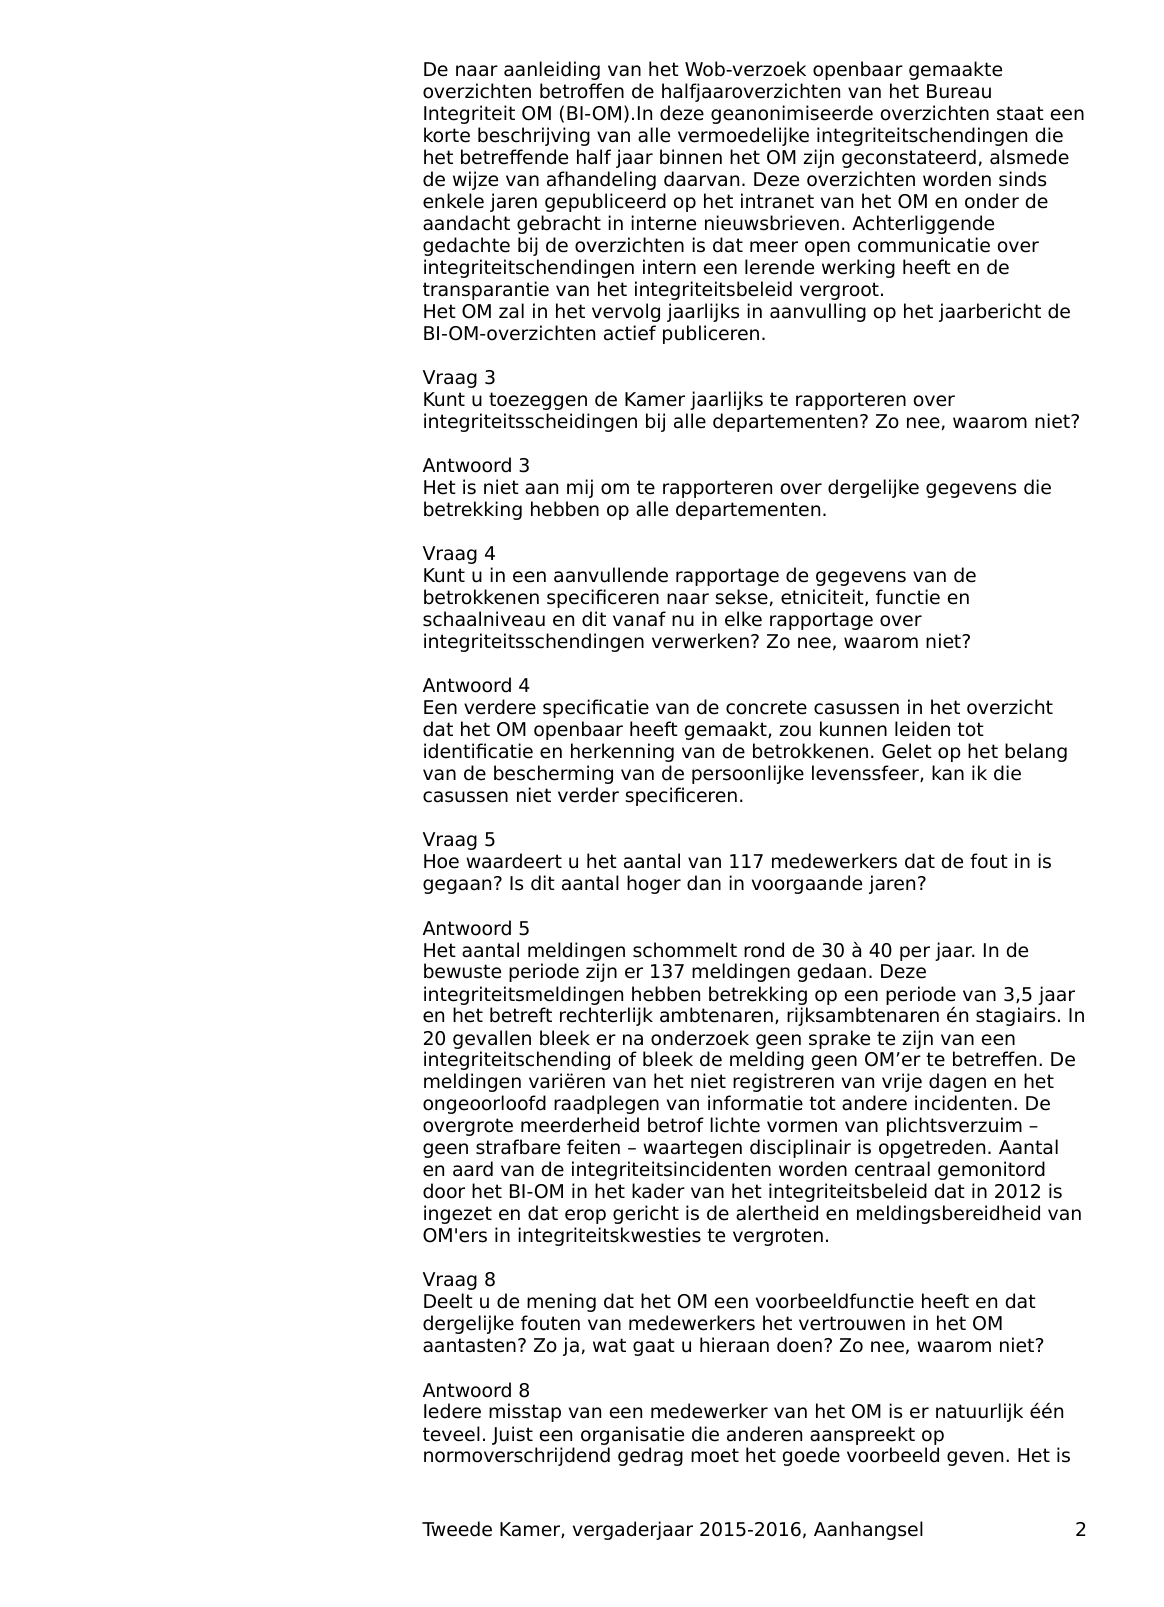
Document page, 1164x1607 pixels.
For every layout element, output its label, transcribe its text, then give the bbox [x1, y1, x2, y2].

text Antwoord 4 [422, 675, 1087, 697]
text Kunt u in een aanvullende rapportage de gegevens van de betrokkenen specificeren naar sekse, etniciteit, functie en schaalniveau en dit vanaf nu in elke rapportage over integriteitsschendingen verwerken? Zo nee, waarom niet? [422, 565, 1087, 653]
text Vraag 3 [422, 367, 1087, 389]
text Het OM zal in het vervolg jaarlijks in aanvulling op het jaarbericht de BI-OM-overzichten actief publiceren. [422, 301, 1087, 345]
text Deelt u de mening dat het OM een voorbeeldfunctie heeft en dat dergelijke fouten van medewerkers het vertrouwen in het OM aantasten? Zo ja, wat gaat u hieraan doen? Zo nee, waarom niet? [422, 1291, 1087, 1357]
text Hoe waardeert u het aantal van 117 medewerkers dat de fout in is gegaan? Is dit aantal hoger dan in voorgaande jaren? [422, 851, 1087, 895]
text Antwoord 8 [422, 1379, 1087, 1401]
text Een verdere specificatie van de concrete casussen in het overzicht dat het OM openbaar heeft gemaakt, zou kunnen leiden tot identificatie en herkenning van de betrokkenen. Gelet op het belang van de bescherming van de persoonlijke levenssfeer, kan ik die casussen niet verder specificeren. [422, 697, 1087, 807]
text Het aantal meldingen schommelt rond de 30 à 40 per jaar. In de bewuste periode zijn er 137 meldingen gedaan. Deze integriteitsmeldingen hebben betrekking op een periode van 3,5 jaar en het betreft rechterlijk ambtenaren, rijksambtenaren én stagiairs. In 20 gevallen bleek er na onderzoek geen sprake te zijn van een integriteitschending of bleek de melding geen OM’er te betreffen. De meldingen variëren van het niet registreren van vrije dagen en het ongeoorloofd raadplegen van informatie tot andere incidenten. De overgrote meerderheid betrof lichte vormen van plichtsverzuim – geen strafbare feiten – waartegen disciplinair is opgetreden. Aantal en aard van de integriteitsincidenten worden centraal gemonitord door het BI-OM in het kader van het integriteitsbeleid dat in 2012 is ingezet en dat erop gericht is de alertheid en meldingsbereidheid van OM'ers in integriteitskwesties te vergroten. [422, 939, 1087, 1247]
text Antwoord 3 [422, 455, 1087, 477]
text Kunt u toezeggen de Kamer jaarlijks te rapporteren over integriteitsscheidingen bij alle departementen? Zo nee, waarom niet? [422, 389, 1087, 433]
text Vraag 8 [422, 1269, 1087, 1291]
text De naar aanleiding van het Wob-verzoek openbaar gemaakte overzichten betroffen de halfjaaroverzichten van het Bureau Integriteit OM (BI-OM).In deze geanonimiseerde overzichten staat een korte beschrijving van alle vermoedelijke integriteitschendingen die het betreffende half jaar binnen het OM zijn geconstateerd, alsmede de wijze van afhandeling daarvan. Deze overzichten worden sinds enkele jaren gepubliceerd op het intranet van het OM en onder de aandacht gebracht in interne nieuwsbrieven. Achterliggende gedachte bij de overzichten is dat meer open communicatie over integriteitschendingen intern een lerende werking heeft en de transparantie van het integriteitsbeleid vergroot. [422, 59, 1087, 301]
text Antwoord 5 [422, 917, 1087, 939]
text Het is niet aan mij om te rapporteren over dergelijke gegevens die betrekking hebben op alle departementen. [422, 477, 1087, 521]
text Vraag 4 [422, 543, 1087, 565]
text Vraag 5 [422, 829, 1087, 851]
text Iedere misstap van een medewerker van het OM is er natuurlijk één teveel. Juist een organisatie die anderen aanspreekt op normoverschrijdend gedrag moet het goede voorbeeld geven. Het is [422, 1401, 1087, 1467]
